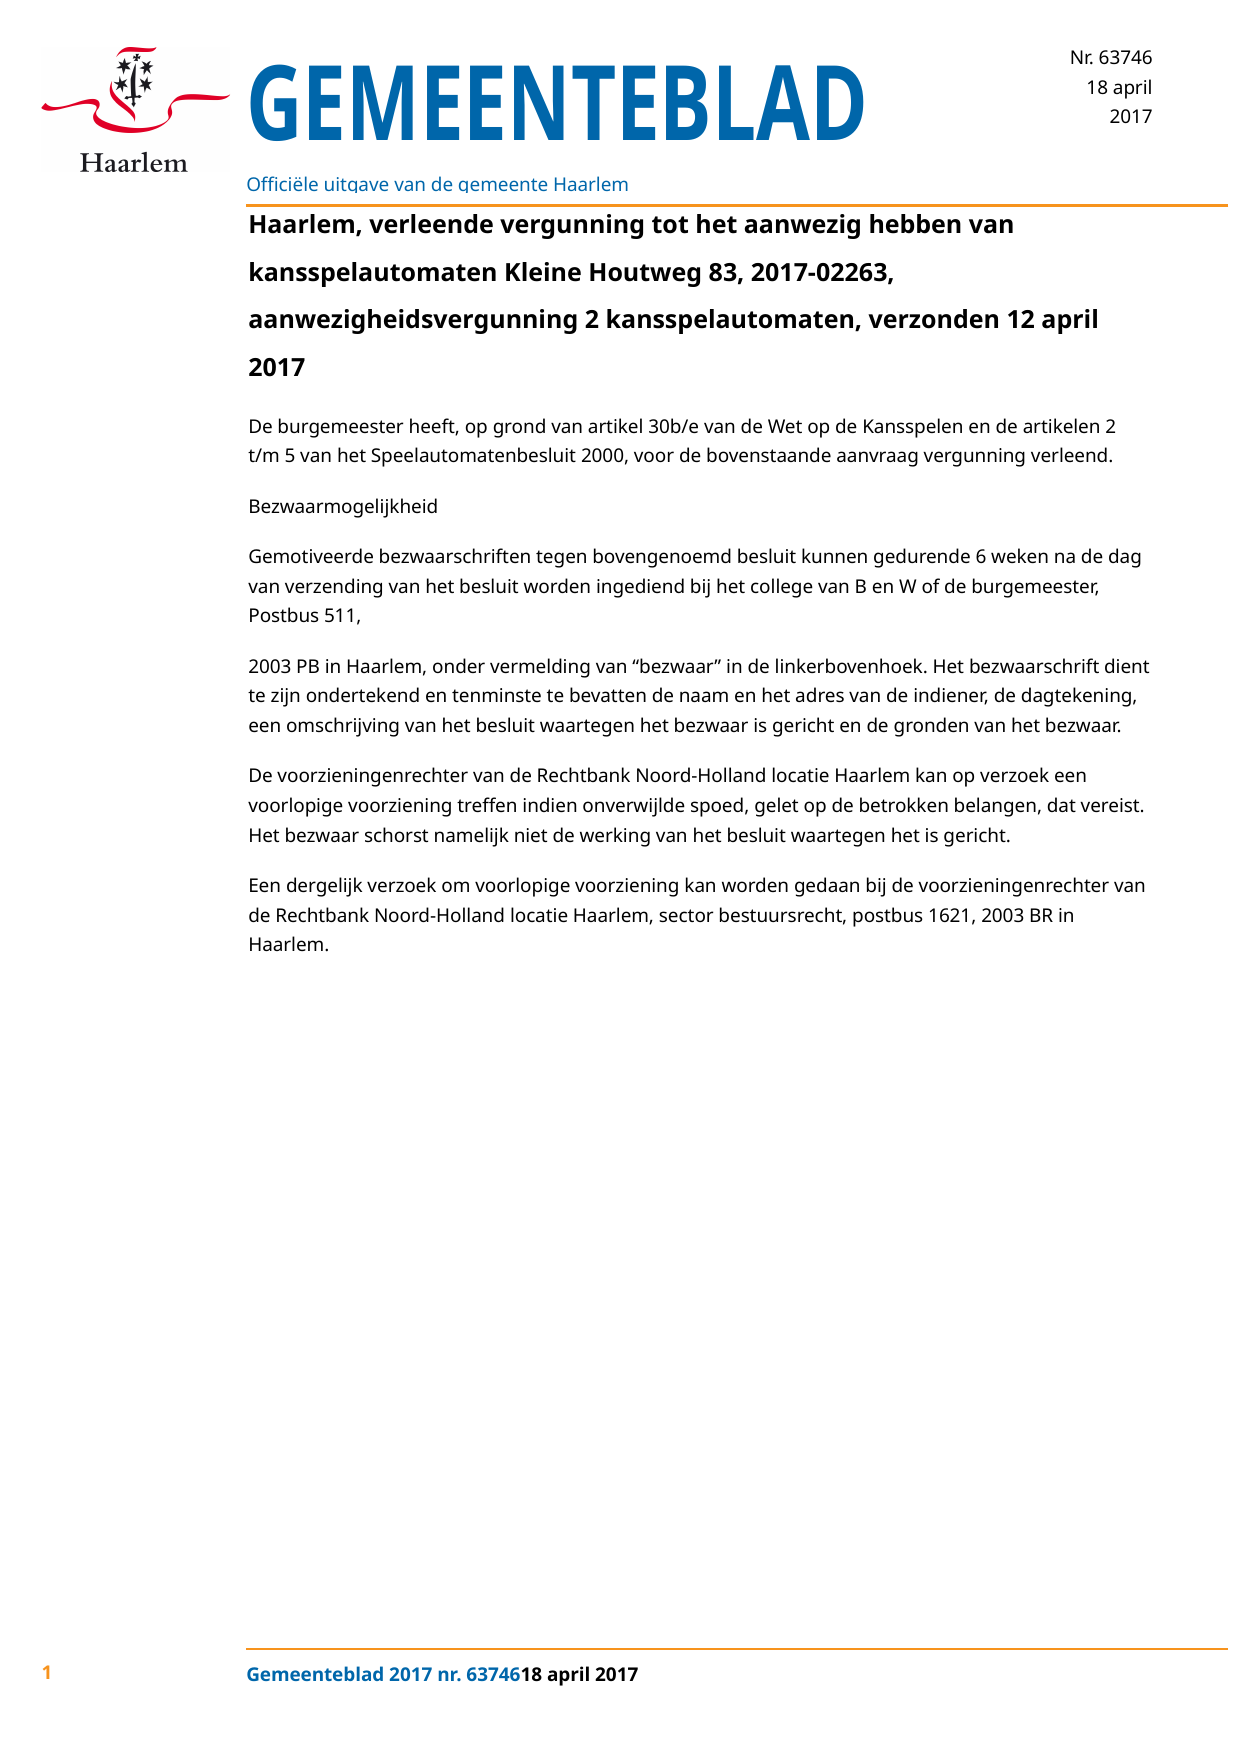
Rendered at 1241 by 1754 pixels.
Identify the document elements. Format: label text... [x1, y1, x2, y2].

text Haarlem, verleende vergunning tot het aanwezig hebben van kansspelautomaten Kleine Houtweg 83, 2017-02263, aanwezigheidsvergunning 2 kansspelautomaten, verzonden 12 april 2017 [248, 207, 1152, 384]
text De voorzieningenrechter van de Rechtbank Noord-Holland locatie Haarlem kan op verzoek een voorlopige voorziening treffen indien onverwijlde spoed, gelet op de betrokken belangen, dat vereist. Het bezwaar schorst namelijk niet de werking van het besluit waartegen het is gericht. [248, 763, 1152, 848]
picture [41, 47, 231, 172]
text De burgemeester heeft, op grond van artikel 30b/e van de Wet op de Kansspelen en de artikelen 2 t/m 5 van het Speelautomatenbesluit 2000, voor de bovenstaande aanvraag vergunning verleend. [248, 413, 1152, 468]
text Een dergelijk verzoek om voorlopige voorziening kan worden gedaan bij de voorzieningenrechter van de Rechtbank Noord-Holland locatie Haarlem, sector bestuursrecht, postbus 1621, 2003 BR in Haarlem. [248, 872, 1152, 957]
text Gemotiveerde bezwaarschriften tegen bovengenoemd besluit kunnen gedurende 6 weken na de dag van verzending van het besluit worden ingediend bij het college van B en W of de burgemeester, Postbus 511, [248, 543, 1152, 628]
text Bezwaarmogelijkheid [248, 493, 1152, 519]
text 2003 PB in Haarlem, onder vermelding van “bezwaar” in de linkerbovenhoek. Het bezwaarschrift dient te zijn ondertekend en tenminste te bevatten de naam en het adres van de indiener, de dagtekening, een omschrijving van het besluit waartegen het bezwaar is gericht en de gronden van het bezwaar. [248, 653, 1152, 738]
